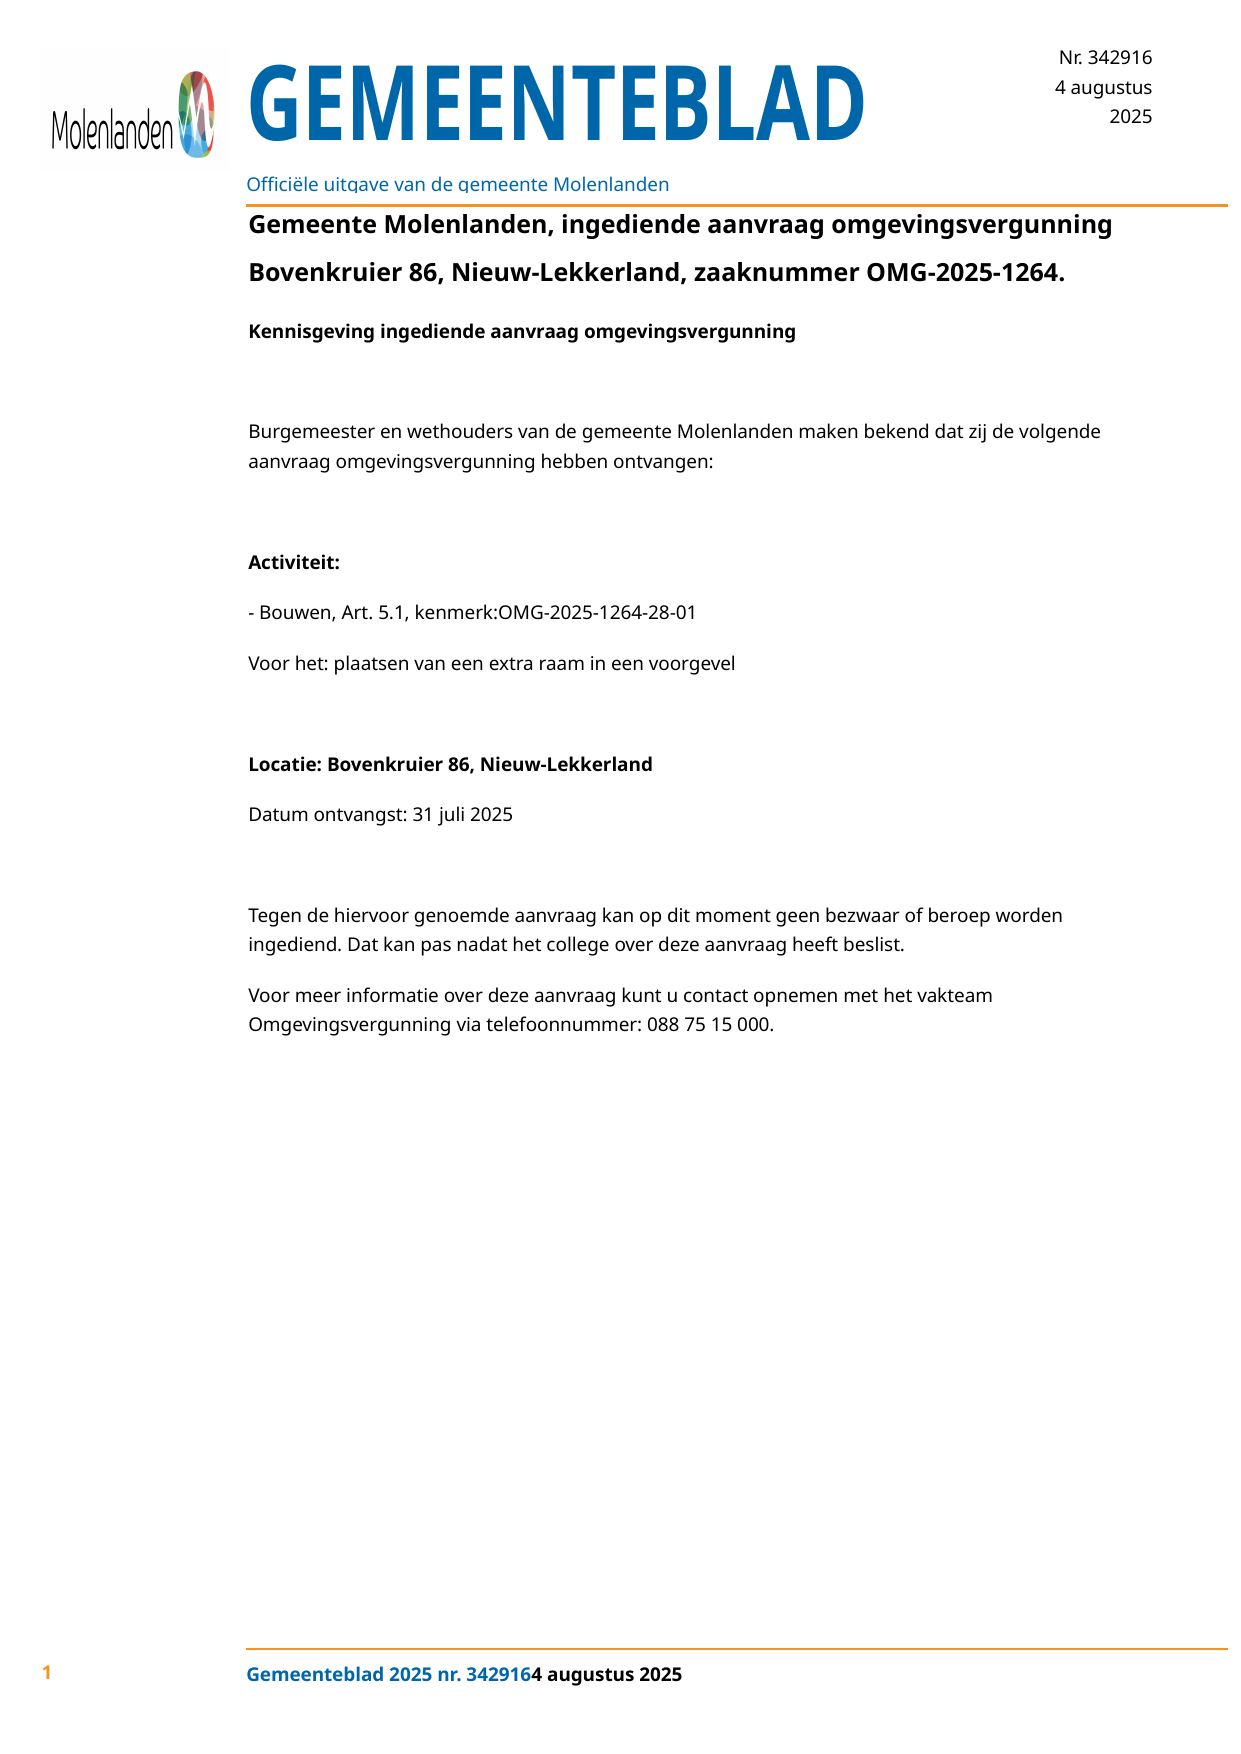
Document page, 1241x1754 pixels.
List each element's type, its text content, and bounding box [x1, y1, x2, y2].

text Burgemeester en wethouders van de gemeente Molenlanden maken bekend dat zij de volgende aanvraag omgevingsvergunning hebben ontvangen: [248, 419, 1152, 474]
text Kennisgeving ingediende aanvraag omgevingsvergunning [248, 318, 1152, 344]
text Locatie: Bovenkruier 86, Nieuw-Lekkerland [248, 751, 1152, 777]
text Datum ontvangst: 31 juli 2025 [248, 801, 1152, 827]
text Gemeente Molenlanden, ingediende aanvraag omgevingsvergunning Bovenkruier 86, Nieuw-Lekkerland, zaaknummer OMG-2025-1264. [248, 207, 1152, 288]
text Voor het: plaatsen van een extra raam in een voorgevel [248, 650, 1152, 676]
text Activiteit: [248, 549, 1152, 575]
picture [41, 47, 231, 172]
text - Bouwen, Art. 5.1, kenmerk:OMG-2025-1264-28-01 [248, 599, 1152, 625]
text Voor meer informatie over deze aanvraag kunt u contact opnemen met het vakteam Omgevingsvergunning via telefoonnummer: 088 75 15 000. [248, 982, 1152, 1037]
text Tegen de hiervoor genoemde aanvraag kan op dit moment geen bezwaar of beroep worden ingediend. Dat kan pas nadat het college over deze aanvraag heeft beslist. [248, 902, 1152, 957]
